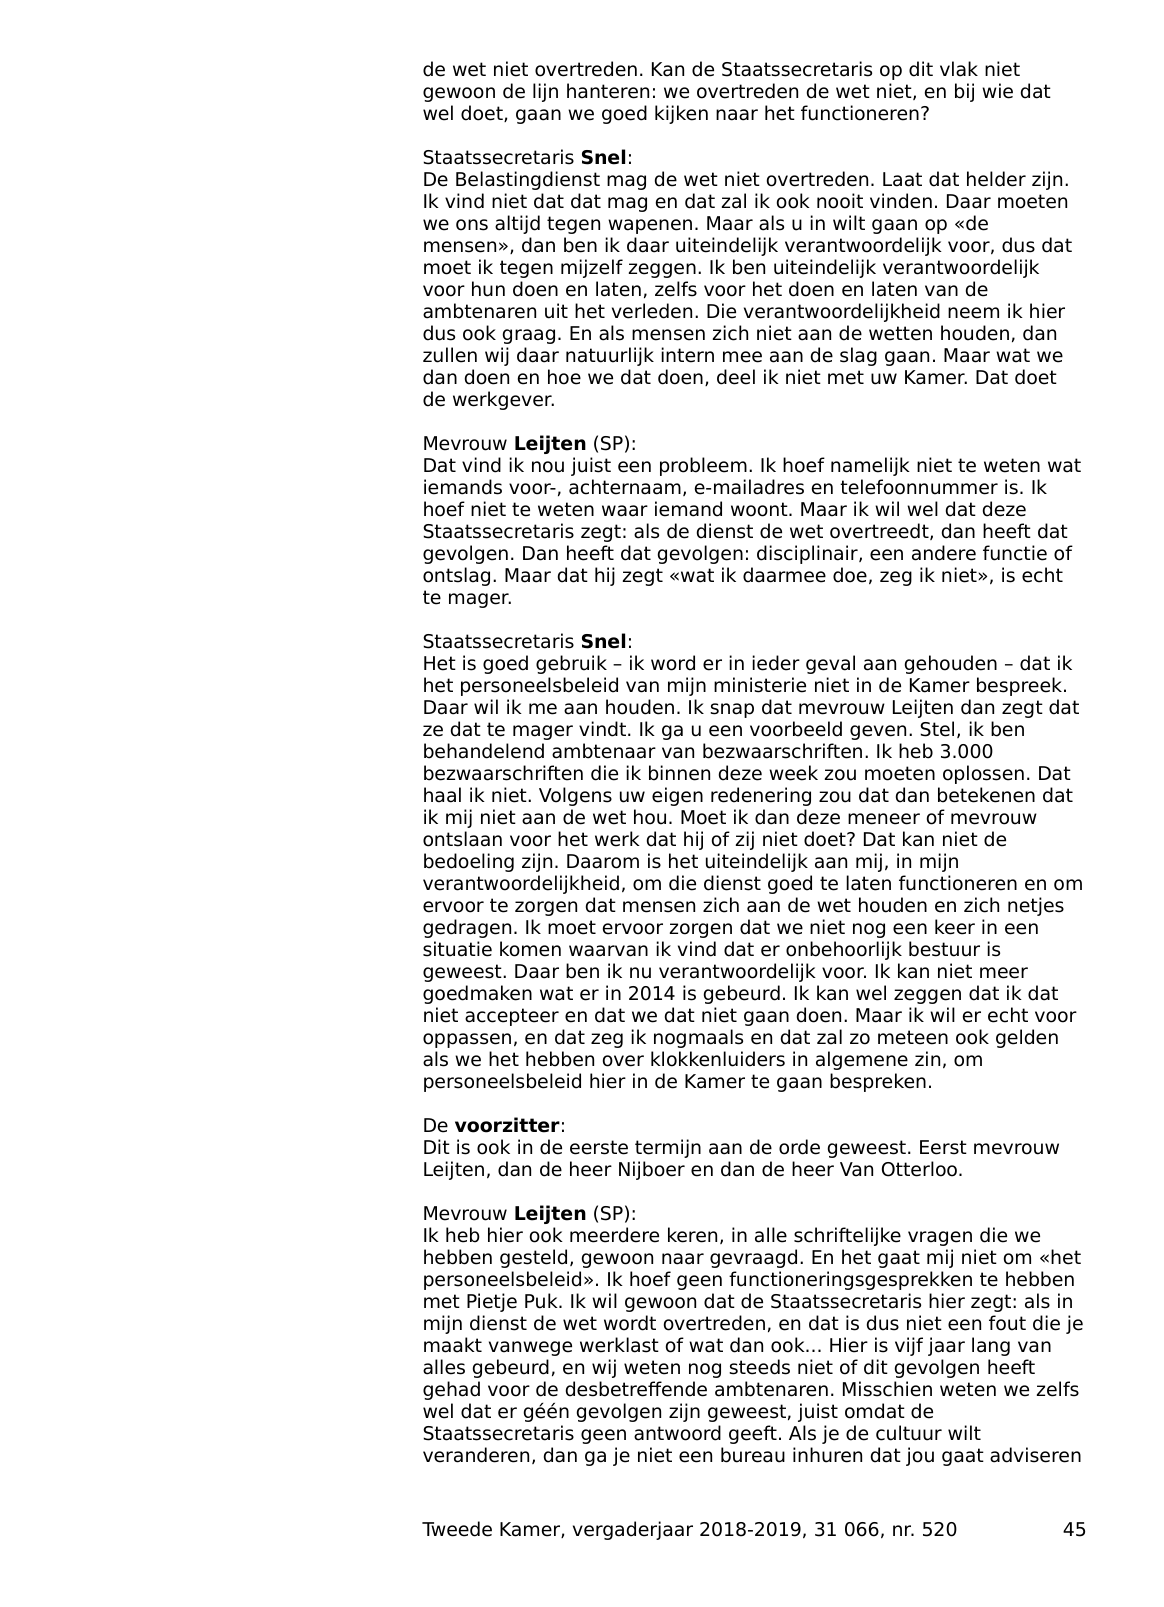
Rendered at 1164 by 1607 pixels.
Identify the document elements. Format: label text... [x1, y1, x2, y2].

text Ik heb hier ook meerdere keren, in alle schriftelijke vragen die we hebben gesteld, gewoon naar gevraagd. En het gaat mij niet om «het personeelsbeleid». Ik hoef geen functioneringsgesprekken te hebben met Pietje Puk. Ik wil gewoon dat de Staatssecretaris hier zegt: als in mijn dienst de wet wordt overtreden, en dat is dus niet een fout die je maakt vanwege werklast of wat dan ook... Hier is vijf jaar lang van alles gebeurd, en wij weten nog steeds niet of dit gevolgen heeft gehad voor de desbetreffende ambtenaren. Misschien weten we zelfs wel dat er géén gevolgen zijn geweest, juist omdat de Staatssecretaris geen antwoord geeft. Als je de cultuur wilt veranderen, dan ga je niet een bureau inhuren dat jou gaat adviseren [422, 1225, 1087, 1467]
text de wet niet overtreden. Kan de Staatssecretaris op dit vlak niet gewoon de lijn hanteren: we overtreden de wet niet, en bij wie dat wel doet, gaan we goed kijken naar het functioneren? [422, 59, 1087, 125]
text Het is goed gebruik – ik word er in ieder geval aan gehouden – dat ik het personeelsbeleid van mijn ministerie niet in de Kamer bespreek. Daar wil ik me aan houden. Ik snap dat mevrouw Leijten dan zegt dat ze dat te mager vindt. Ik ga u een voorbeeld geven. Stel, ik ben behandelend ambtenaar van bezwaarschriften. Ik heb 3.000 bezwaarschriften die ik binnen deze week zou moeten oplossen. Dat haal ik niet. Volgens uw eigen redenering zou dat dan betekenen dat ik mij niet aan de wet hou. Moet ik dan deze meneer of mevrouw ontslaan voor het werk dat hij of zij niet doet? Dat kan niet de bedoeling zijn. Daarom is het uiteindelijk aan mij, in mijn verantwoordelijkheid, om die dienst goed te laten functioneren en om ervoor te zorgen dat mensen zich aan de wet houden en zich netjes gedragen. Ik moet ervoor zorgen dat we niet nog een keer in een situatie komen waarvan ik vind dat er onbehoorlijk bestuur is geweest. Daar ben ik nu verantwoordelijk voor. Ik kan niet meer goedmaken wat er in 2014 is gebeurd. Ik kan wel zeggen dat ik dat niet accepteer en dat we dat niet gaan doen. Maar ik wil er echt voor oppassen, en dat zeg ik nogmaals en dat zal zo meteen ook gelden als we het hebben over klokkenluiders in algemene zin, om personeelsbeleid hier in de Kamer te gaan bespreken. [422, 653, 1087, 1093]
text Dat vind ik nou juist een probleem. Ik hoef namelijk niet te weten wat iemands voor-, achternaam, e-mailadres en telefoonnummer is. Ik hoef niet te weten waar iemand woont. Maar ik wil wel dat deze Staatssecretaris zegt: als de dienst de wet overtreedt, dan heeft dat gevolgen. Dan heeft dat gevolgen: disciplinair, een andere functie of ontslag. Maar dat hij zegt «wat ik daarmee doe, zeg ik niet», is echt te mager. [422, 455, 1087, 609]
text De Belastingdienst mag de wet niet overtreden. Laat dat helder zijn. Ik vind niet dat dat mag en dat zal ik ook nooit vinden. Daar moeten we ons altijd tegen wapenen. Maar als u in wilt gaan op «de mensen», dan ben ik daar uiteindelijk verantwoordelijk voor, dus dat moet ik tegen mijzelf zeggen. Ik ben uiteindelijk verantwoordelijk voor hun doen en laten, zelfs voor het doen en laten van de ambtenaren uit het verleden. Die verantwoordelijkheid neem ik hier dus ook graag. En als mensen zich niet aan de wetten houden, dan zullen wij daar natuurlijk intern mee aan de slag gaan. Maar wat we dan doen en hoe we dat doen, deel ik niet met uw Kamer. Dat doet de werkgever. [422, 169, 1087, 411]
text De voorzitter: [422, 1115, 1087, 1137]
text Dit is ook in de eerste termijn aan de orde geweest. Eerst mevrouw Leijten, dan de heer Nijboer en dan de heer Van Otterloo. [422, 1137, 1087, 1181]
text Mevrouw Leijten (SP): [422, 433, 1087, 455]
text Mevrouw Leijten (SP): [422, 1203, 1087, 1225]
text Staatssecretaris Snel: [422, 147, 1087, 169]
text Staatssecretaris Snel: [422, 631, 1087, 653]
